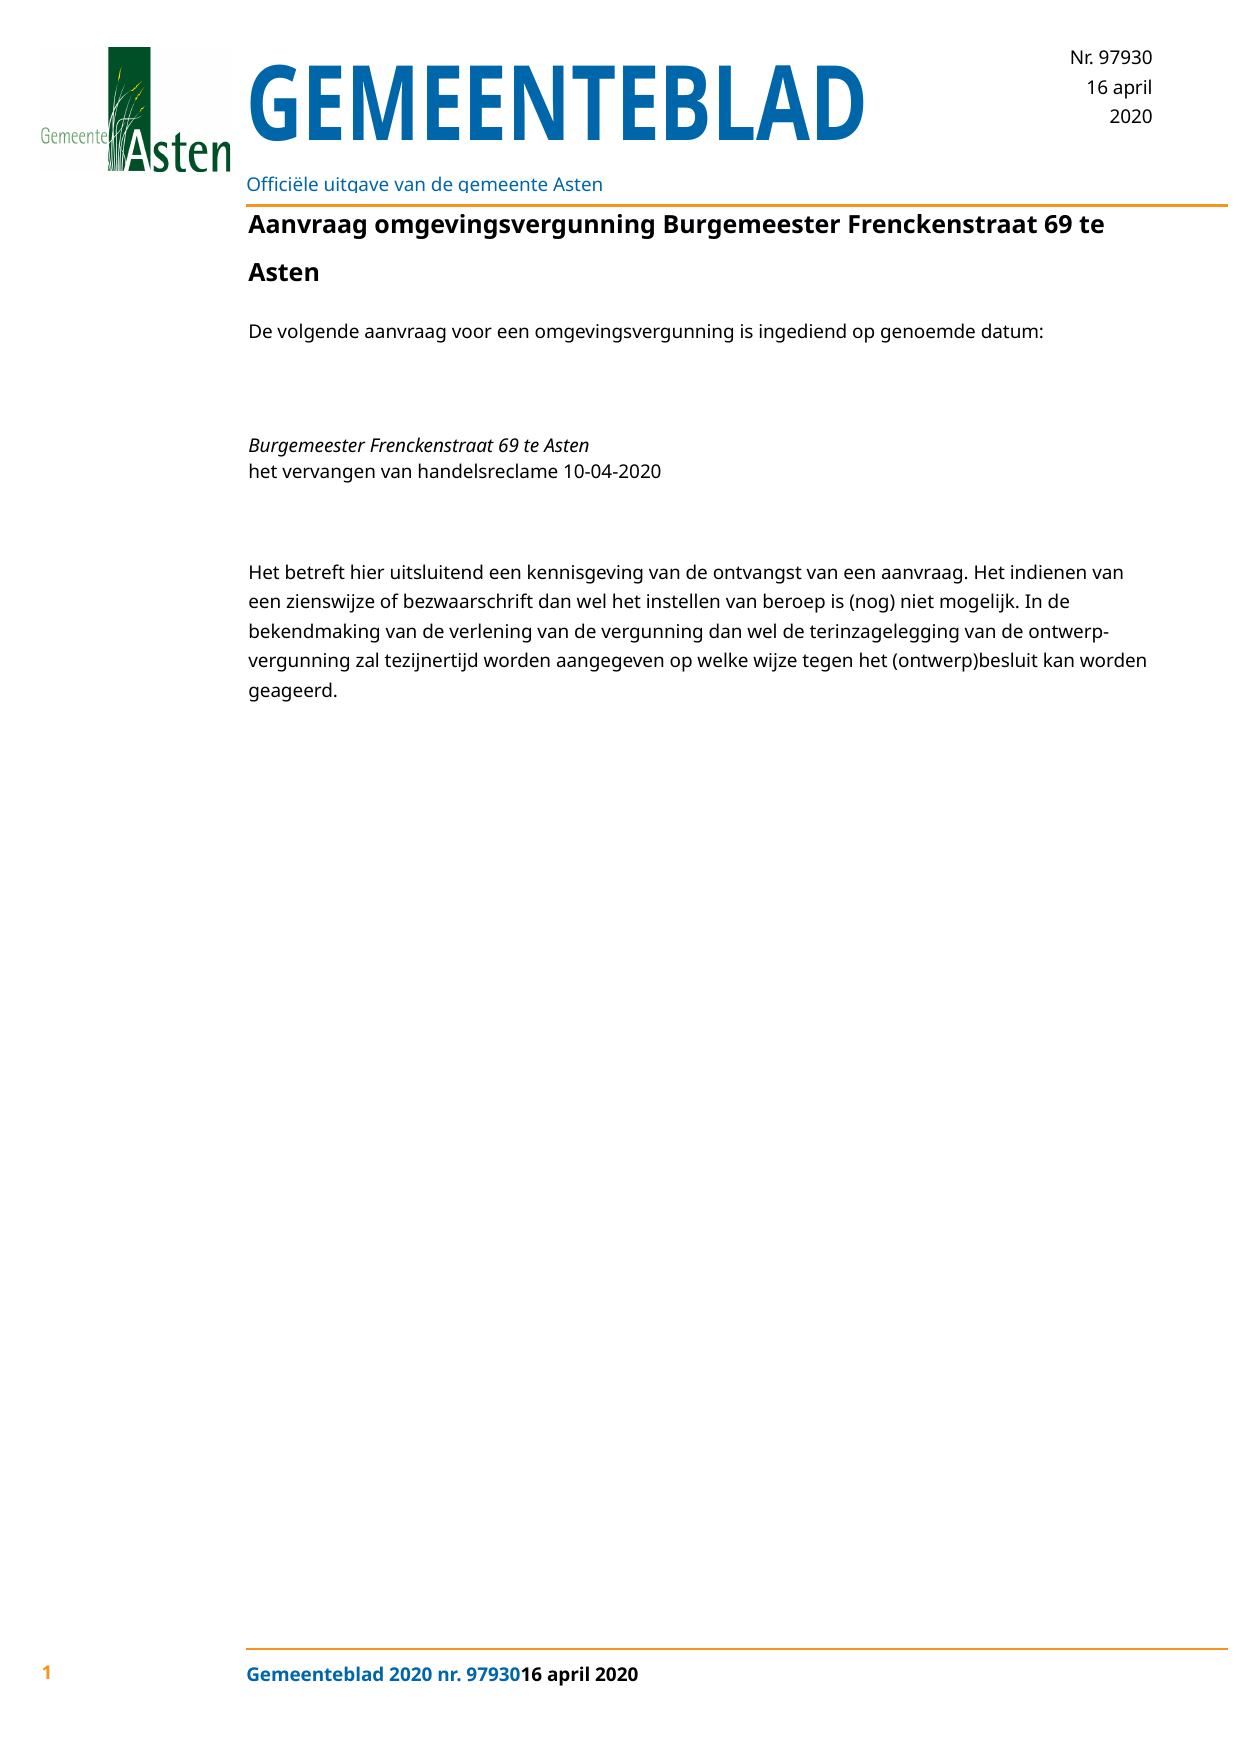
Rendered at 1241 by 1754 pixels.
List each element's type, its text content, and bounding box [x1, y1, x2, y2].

text Aanvraag omgevingsvergunning Burgemeester Frenckenstraat 69 te Asten [248, 207, 1152, 288]
text Burgemeester Frenckenstraat 69 te Asten [248, 432, 1152, 458]
text Het betreft hier uitsluitend een kennisgeving van de ontvangst van een aanvraag. Het indienen van een zienswijze of bezwaarschrift dan wel het instellen van beroep is (nog) niet mogelijk. In de bekendmaking van de verlening van de vergunning dan wel de terinzagelegging van de ontwerp-vergunning zal tezijnertijd worden aangegeven op welke wijze tegen het (ontwerp)besluit kan worden geageerd. [248, 559, 1152, 703]
text het vervangen van handelsreclame 10-04-2020 [248, 458, 1152, 484]
text De volgende aanvraag voor een omgevingsvergunning is ingediend op genoemde datum: [248, 318, 1152, 344]
picture [41, 47, 231, 172]
